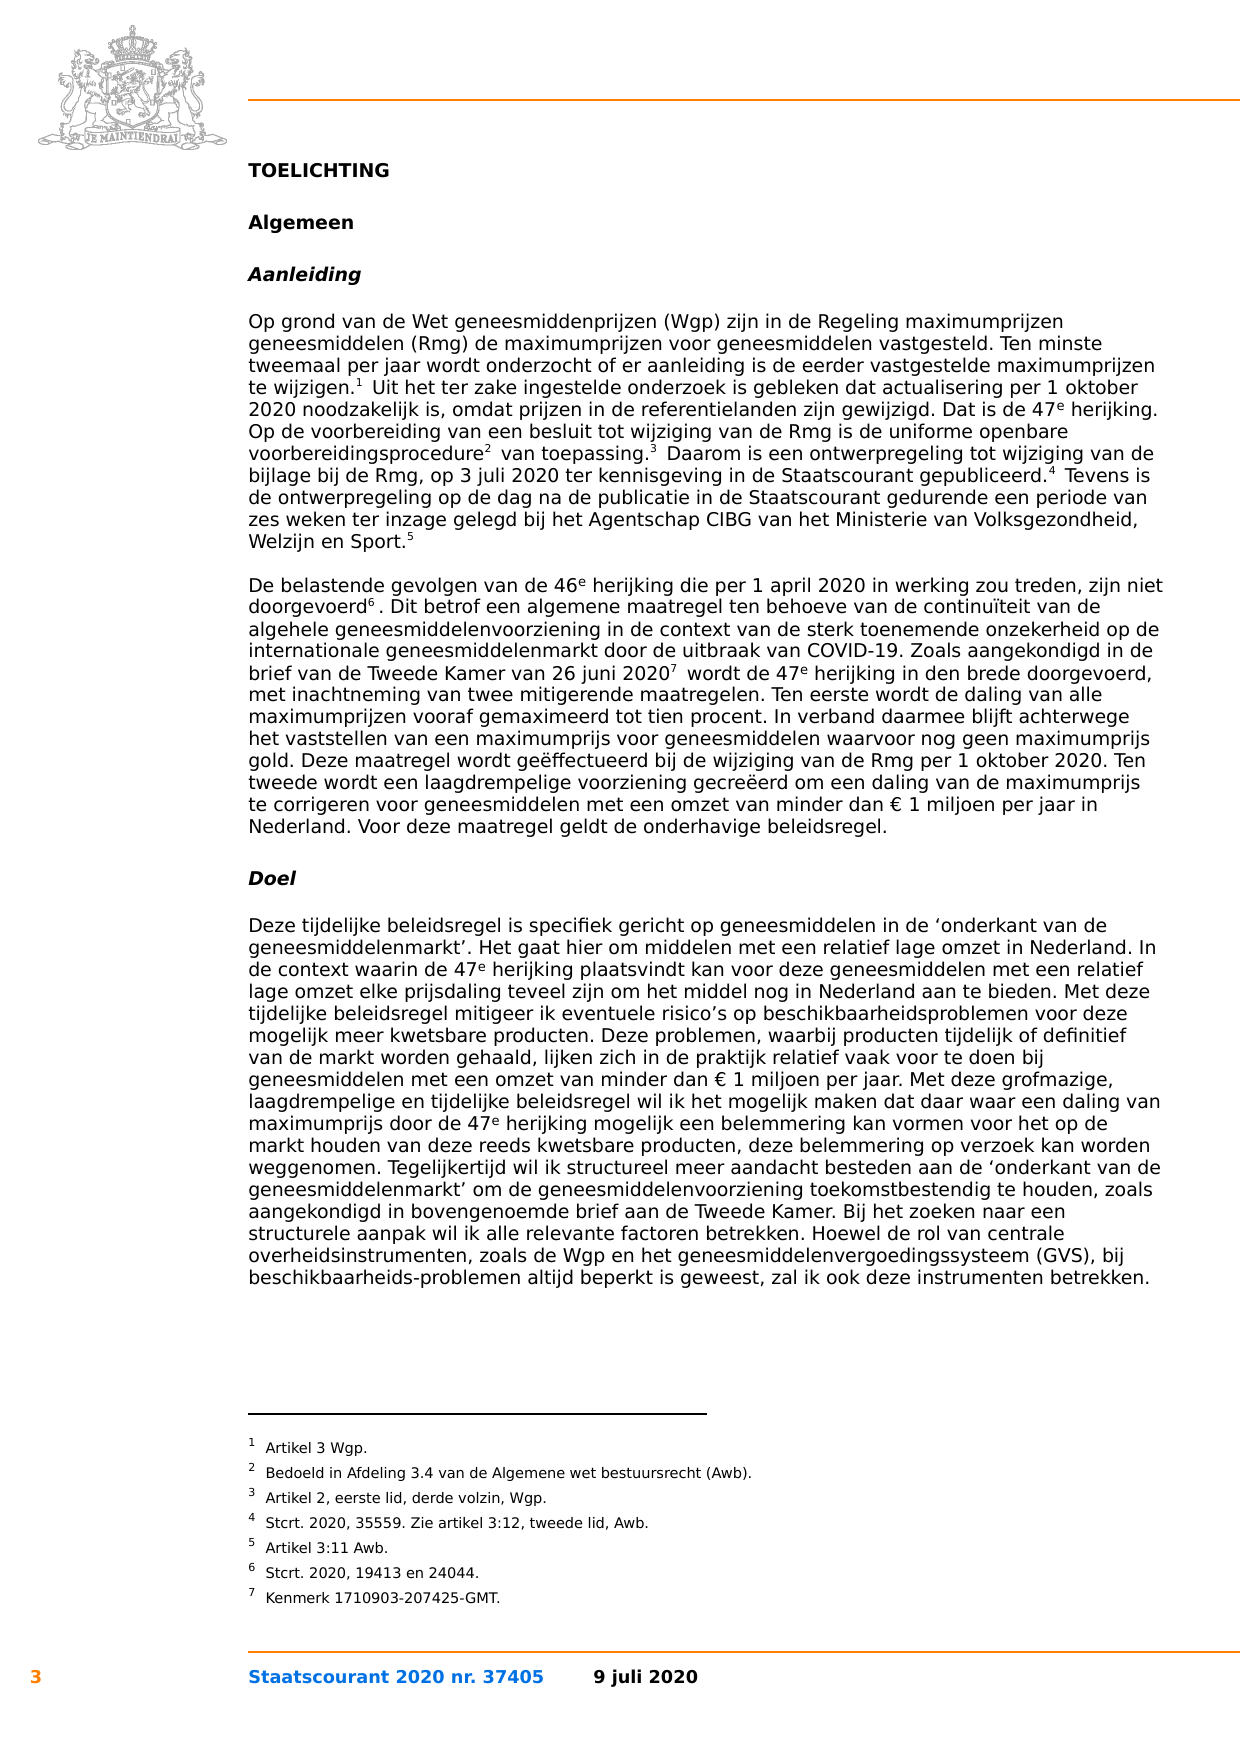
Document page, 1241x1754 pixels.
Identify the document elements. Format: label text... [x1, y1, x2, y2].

text Stcrt. 2020, 19413 en 24044. [248, 1561, 1163, 1583]
text Artikel 3:11 Awb. [248, 1536, 1163, 1558]
text Kenmerk 1710903-207425-GMT. [248, 1586, 1163, 1608]
text De belastende gevolgen van de 46e herijking die per 1 april 2020 in werking zou treden, zijn niet doorgevoerd. Dit betrof een algemene maatregel ten behoeve van de continuïteit van de algehele geneesmiddelenvoorziening in de context van de sterk toenemende onzekerheid op de internationale geneesmiddelenmarkt door de uitbraak van COVID-19. Zoals aangekondigd in de brief van de Tweede Kamer van 26 juni 2020 wordt de 47e herijking in den brede doorgevoerd, met inachtneming van twee mitigerende maatregelen. Ten eerste wordt de daling van alle maximumprijzen vooraf gemaximeerd tot tien procent. In verband daarmee blijft achterwege het vaststellen van een maximumprijs voor geneesmiddelen waarvoor nog geen maximumprijs gold. Deze maatregel wordt geëffectueerd bij de wijziging van de Rmg per 1 oktober 2020. Ten tweede wordt een laagdrempelige voorziening gecreëerd om een daling van de maximumprijs te corrigeren voor geneesmiddelen met een omzet van minder dan € 1 miljoen per jaar in Nederland. Voor deze maatregel geldt de onderhavige beleidsregel. [248, 574, 1163, 838]
picture [38, 25, 227, 150]
subtitle TOELICHTING [248, 160, 1163, 182]
subtitle Aanleiding [248, 264, 1163, 286]
text Stcrt. 2020, 35559. Zie artikel 3:12, tweede lid, Awb. [248, 1511, 1163, 1533]
text Bedoeld in Afdeling 3.4 van de Algemene wet bestuursrecht (Awb). [248, 1461, 1163, 1483]
subtitle Doel [248, 868, 1163, 890]
text Artikel 3 Wgp. [248, 1436, 1163, 1458]
subtitle Algemeen [248, 212, 1163, 234]
text Artikel 2, eerste lid, derde volzin, Wgp. [248, 1486, 1163, 1508]
text Op grond van de Wet geneesmiddenprijzen (Wgp) zijn in de Regeling maximumprijzen geneesmiddelen (Rmg) de maximumprijzen voor geneesmiddelen vastgesteld. Ten minste tweemaal per jaar wordt onderzocht of er aanleiding is de eerder vastgestelde maximumprijzen te wijzigen. Uit het ter zake ingestelde onderzoek is gebleken dat actualisering per 1 oktober 2020 noodzakelijk is, omdat prijzen in de referentielanden zijn gewijzigd. Dat is de 47e herijking. Op de voorbereiding van een besluit tot wijziging van de Rmg is de uniforme openbare voorbereidingsprocedure van toepassing. Daarom is een ontwerpregeling tot wijziging van de bijlage bij de Rmg, op 3 juli 2020 ter kennisgeving in de Staatscourant gepubliceerd. Tevens is de ontwerpregeling op de dag na de publicatie in de Staatscourant gedurende een periode van zes weken ter inzage gelegd bij het Agentschap CIBG van het Ministerie van Volksgezondheid, Welzijn en Sport. [248, 311, 1163, 553]
text Deze tijdelijke beleidsregel is specifiek gericht op geneesmiddelen in de ‘onderkant van de geneesmiddelenmarkt’. Het gaat hier om middelen met een relatief lage omzet in Nederland. In de context waarin de 47e herijking plaatsvindt kan voor deze geneesmiddelen met een relatief lage omzet elke prijsdaling teveel zijn om het middel nog in Nederland aan te bieden. Met deze tijdelijke beleidsregel mitigeer ik eventuele risico’s op beschikbaarheidsproblemen voor deze mogelijk meer kwetsbare producten. Deze problemen, waarbij producten tijdelijk of definitief van de markt worden gehaald, lijken zich in de praktijk relatief vaak voor te doen bij geneesmiddelen met een omzet van minder dan € 1 miljoen per jaar. Met deze grofmazige, laagdrempelige en tijdelijke beleidsregel wil ik het mogelijk maken dat daar waar een daling van maximumprijs door de 47e herijking mogelijk een belemmering kan vormen voor het op de markt houden van deze reeds kwetsbare producten, deze belemmering op verzoek kan worden weggenomen. Tegelijkertijd wil ik structureel meer aandacht besteden aan de ‘onderkant van de geneesmiddelenmarkt’ om de geneesmiddelenvoorziening toekomstbestendig te houden, zoals aangekondigd in bovengenoemde brief aan de Tweede Kamer. Bij het zoeken naar een structurele aanpak wil ik alle relevante factoren betrekken. Hoewel de rol van centrale overheidsinstrumenten, zoals de Wgp en het geneesmiddelenvergoedingssysteem (GVS), bij beschikbaarheids-problemen altijd beperkt is geweest, zal ik ook deze instrumenten betrekken. [248, 915, 1163, 1289]
